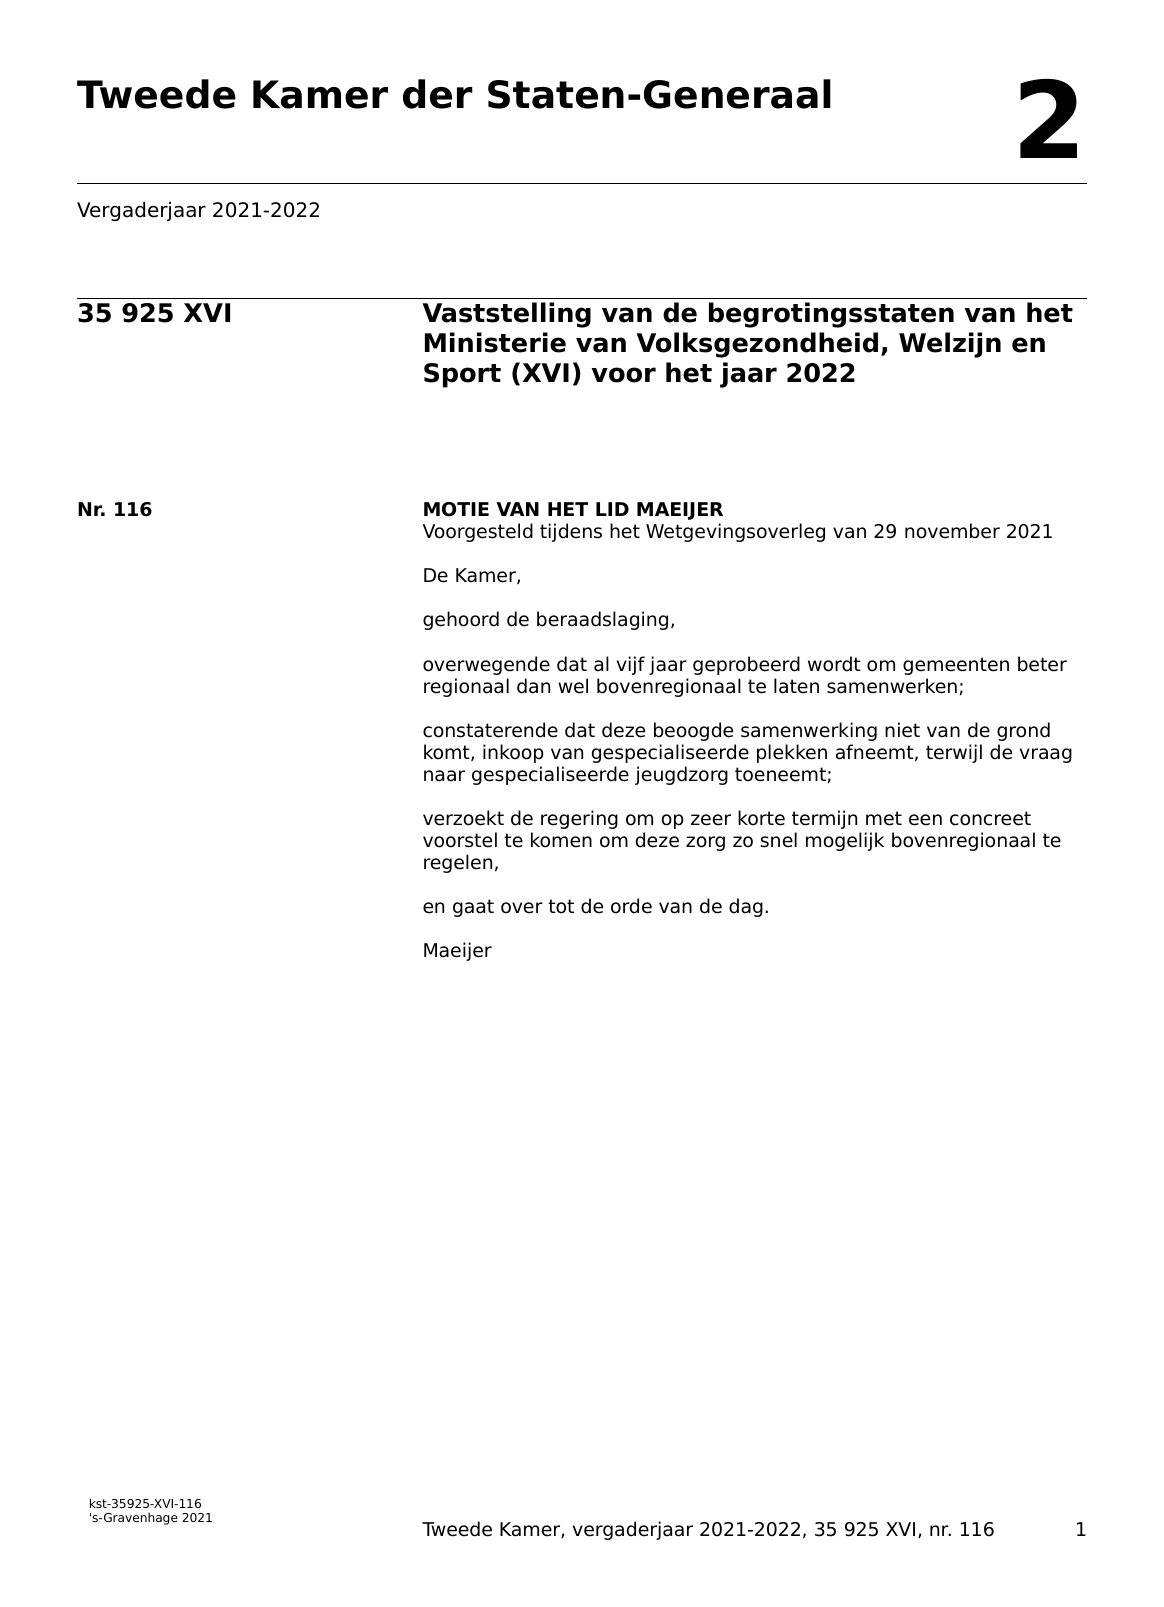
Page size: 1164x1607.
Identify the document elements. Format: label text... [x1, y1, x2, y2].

text constaterende dat deze beoogde samenwerking niet van de grond komt, inkoop van gespecialiseerde plekken afneemt, terwijl de vraag naar gespecialiseerde jeugdzorg toeneemt; [422, 720, 1087, 786]
text kst-35925-XVI-116 [88, 1497, 323, 1511]
text en gaat over tot de orde van de dag. [422, 896, 1087, 918]
table_cell Vergaderjaar 2021-2022 [77, 184, 1087, 298]
subtitle Nr. 116 MOTIE VAN HET LID MAEIJER [77, 499, 1087, 521]
table_header Tweede Kamer der Staten-Generaal [77, 59, 886, 183]
text Voorgesteld tijdens het Wetgevingsoverleg van 29 november 2021 [422, 521, 1087, 543]
table_header 2 [886, 59, 1087, 183]
text gehoord de beraadslaging, [422, 609, 1087, 631]
text Maeijer [422, 940, 1087, 962]
text overwegende dat al vijf jaar geprobeerd wordt om gemeenten beter regionaal dan wel bovenregionaal te laten samenwerken; [422, 653, 1087, 697]
subtitle 35 925 XVI Vaststelling van de begrotingsstaten van het Ministerie van Volksgezondheid, Welzijn en Sport (XVI) voor het jaar 2022 [77, 299, 1087, 388]
text De Kamer, [422, 565, 1087, 587]
text 's-Gravenhage 2021 [88, 1511, 323, 1525]
text verzoekt de regering om op zeer korte termijn met een concreet voorstel te komen om deze zorg zo snel mogelijk bovenregionaal te regelen, [422, 808, 1087, 874]
